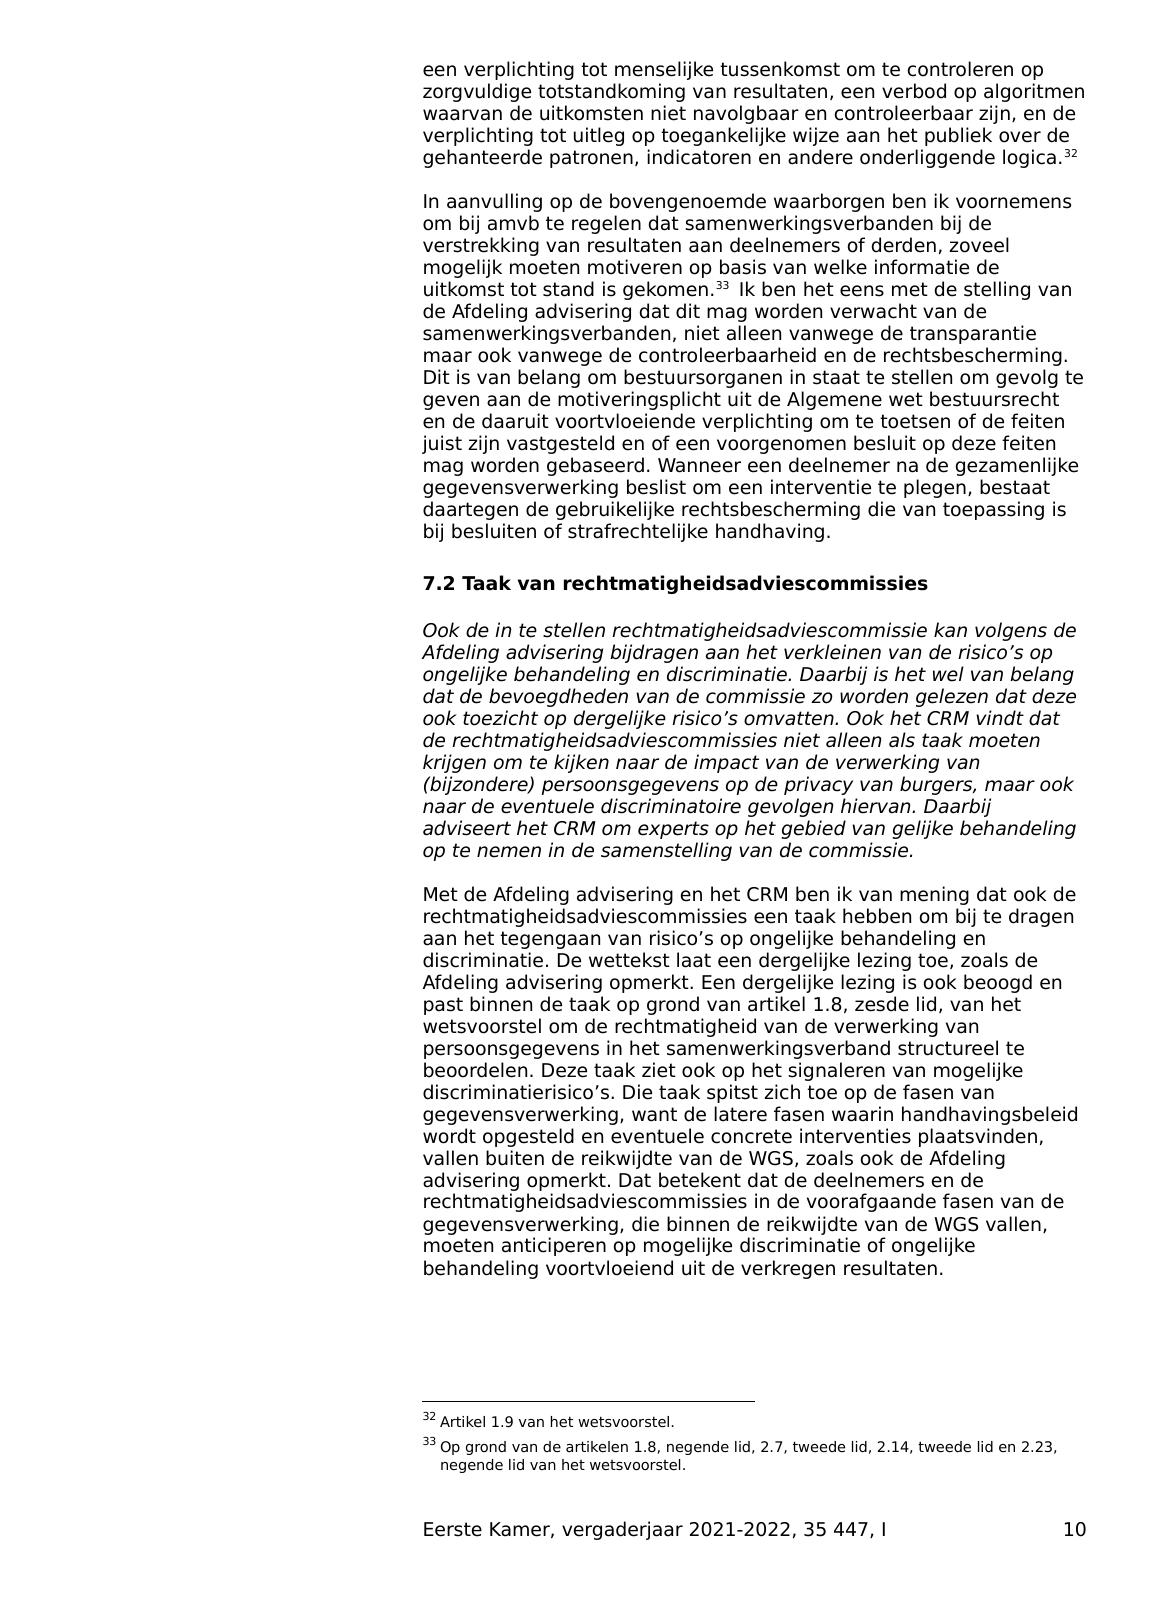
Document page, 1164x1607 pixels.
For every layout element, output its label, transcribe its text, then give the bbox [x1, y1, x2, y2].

text Ook de in te stellen rechtmatigheidsadviescommissie kan volgens de Afdeling advisering bijdragen aan het verkleinen van de risico’s op ongelijke behandeling en discriminatie. Daarbij is het wel van belang dat de bevoegdheden van de commissie zo worden gelezen dat deze ook toezicht op dergelijke risico’s omvatten. Ook het CRM vindt dat de rechtmatigheidsadviescommissies niet alleen als taak moeten krijgen om te kijken naar de impact van de verwerking van (bijzondere) persoonsgegevens op de privacy van burgers, maar ook naar de eventuele discriminatoire gevolgen hiervan. Daarbij adviseert het CRM om experts op het gebied van gelijke behandeling op te nemen in de samenstelling van de commissie. [422, 620, 1087, 862]
text Op grond van de artikelen 1.8, negende lid, 2.7, tweede lid, 2.14, tweede lid en 2.23, negende lid van het wetsvoorstel. [422, 1435, 1087, 1474]
text een verplichting tot menselijke tussenkomst om te controleren op zorgvuldige totstandkoming van resultaten, een verbod op algoritmen waarvan de uitkomsten niet navolgbaar en controleerbaar zijn, en de verplichting tot uitleg op toegankelijke wijze aan het publiek over de gehanteerde patronen, indicatoren en andere onderliggende logica. [422, 59, 1087, 169]
text Met de Afdeling advisering en het CRM ben ik van mening dat ook de rechtmatigheidsadviescommissies een taak hebben om bij te dragen aan het tegengaan van risico’s op ongelijke behandeling en discriminatie. De wettekst laat een dergelijke lezing toe, zoals de Afdeling advisering opmerkt. Een dergelijke lezing is ook beoogd en past binnen de taak op grond van artikel 1.8, zesde lid, van het wetsvoorstel om de rechtmatigheid van de verwerking van persoonsgegevens in het samenwerkingsverband structureel te beoordelen. Deze taak ziet ook op het signaleren van mogelijke discriminatierisico’s. Die taak spitst zich toe op de fasen van gegevensverwerking, want de latere fasen waarin handhavingsbeleid wordt opgesteld en eventuele concrete interventies plaatsvinden, vallen buiten de reikwijdte van de WGS, zoals ook de Afdeling advisering opmerkt. Dat betekent dat de deelnemers en de rechtmatigheidsadviescommissies in de voorafgaande fasen van de gegevensverwerking, die binnen de reikwijdte van de WGS vallen, moeten anticiperen op mogelijke discriminatie of ongelijke behandeling voortvloeiend uit de verkregen resultaten. [422, 884, 1087, 1279]
text In aanvulling op de bovengenoemde waarborgen ben ik voornemens om bij amvb te regelen dat samenwerkingsverbanden bij de verstrekking van resultaten aan deelnemers of derden, zoveel mogelijk moeten motiveren op basis van welke informatie de uitkomst tot stand is gekomen. Ik ben het eens met de stelling van de Afdeling advisering dat dit mag worden verwacht van de samenwerkingsverbanden, niet alleen vanwege de transparantie maar ook vanwege de controleerbaarheid en de rechtsbescherming. Dit is van belang om bestuursorganen in staat te stellen om gevolg te geven aan de motiveringsplicht uit de Algemene wet bestuursrecht en de daaruit voortvloeiende verplichting om te toetsen of de feiten juist zijn vastgesteld en of een voorgenomen besluit op deze feiten mag worden gebaseerd. Wanneer een deelnemer na de gezamenlijke gegevensverwerking beslist om een interventie te plegen, bestaat daartegen de gebruikelijke rechtsbescherming die van toepassing is bij besluiten of strafrechtelijke handhaving. [422, 191, 1087, 543]
subtitle 7.2 Taak van rechtmatigheidsadviescommissies [422, 573, 1087, 595]
text Artikel 1.9 van het wetsvoorstel. [422, 1410, 1087, 1432]
